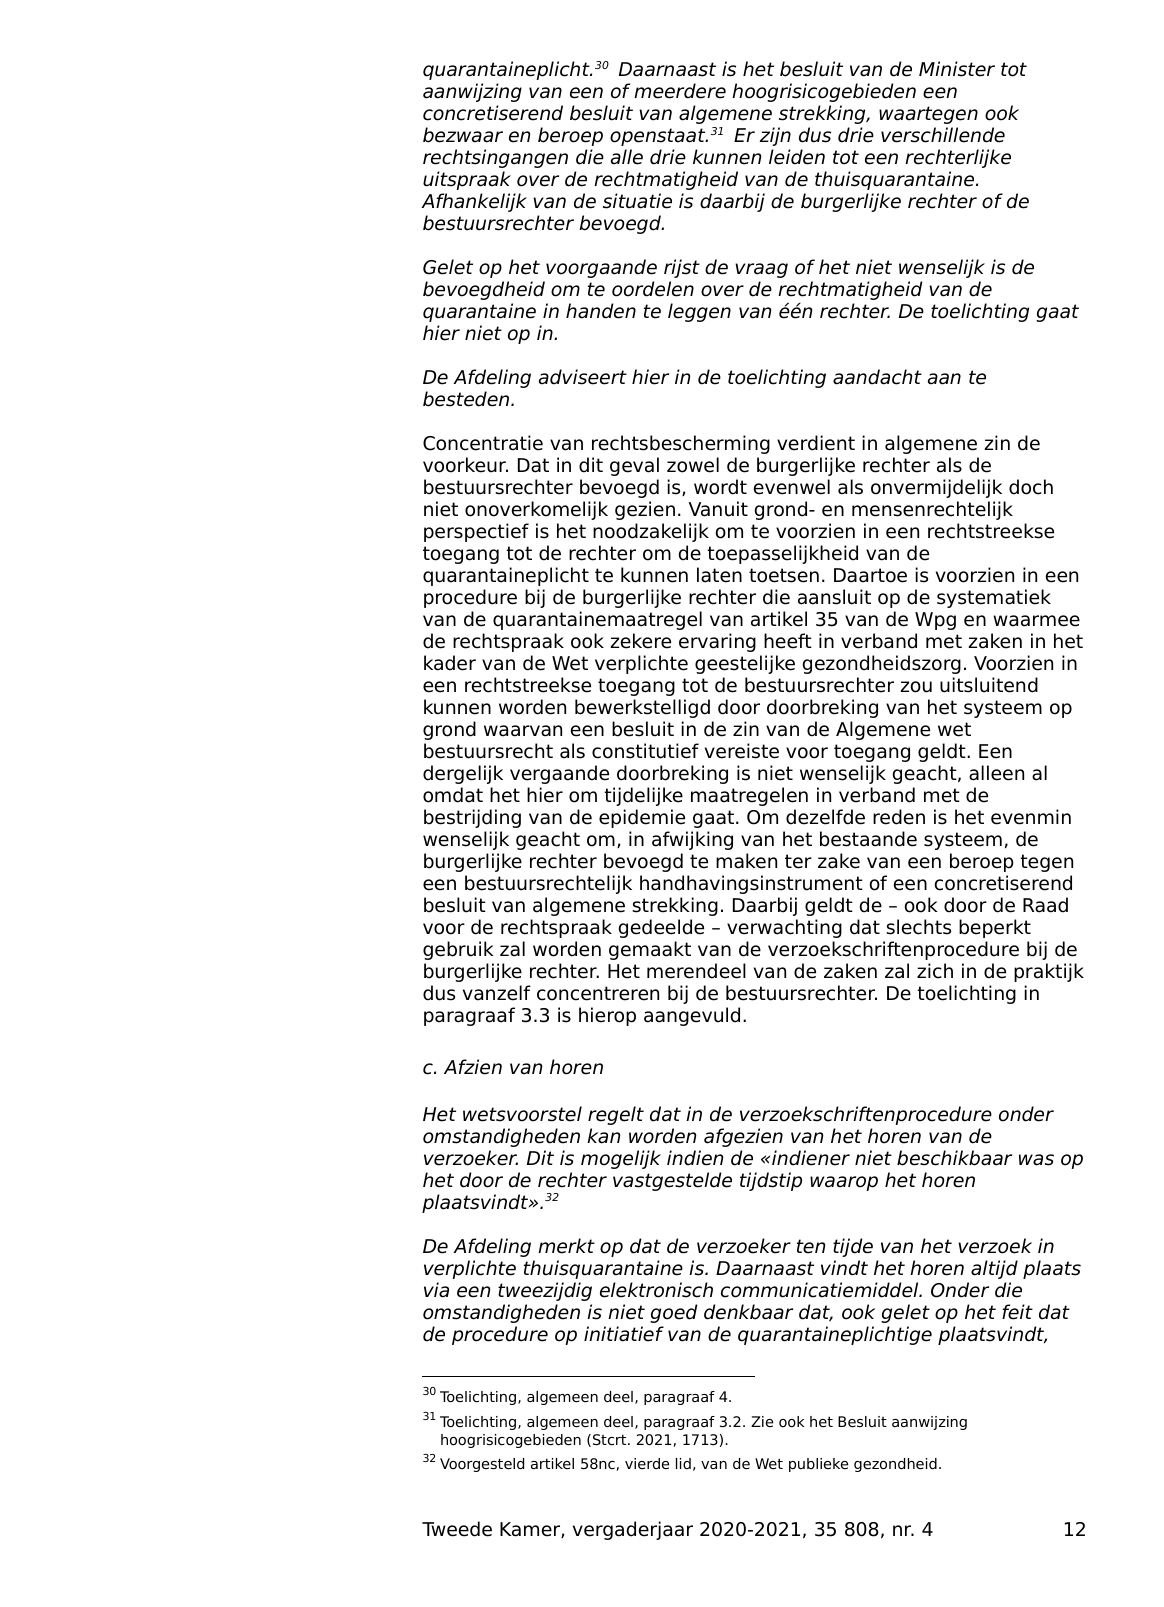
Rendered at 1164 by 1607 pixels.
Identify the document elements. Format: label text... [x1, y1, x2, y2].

text De Afdeling adviseert hier in de toelichting aandacht aan te besteden. [422, 367, 1087, 411]
text Gelet op het voorgaande rijst de vraag of het niet wenselijk is de bevoegdheid om te oordelen over de rechtmatigheid van de quarantaine in handen te leggen van één rechter. De toelichting gaat hier niet op in. [422, 257, 1087, 345]
text De Afdeling merkt op dat de verzoeker ten tijde van het verzoek in verplichte thuisquarantaine is. Daarnaast vindt het horen altijd plaats via een tweezijdig elektronisch communicatiemiddel. Onder die omstandigheden is niet goed denkbaar dat, ook gelet op het feit dat de procedure op initiatief van de quarantaineplichtige plaatsvindt, [422, 1236, 1087, 1346]
text Voorgesteld artikel 58nc, vierde lid, van de Wet publieke gezondheid. [422, 1452, 1087, 1474]
text Toelichting, algemeen deel, paragraaf 3.2. Zie ook het Besluit aanwijzing hoogrisicogebieden (Stcrt. 2021, 1713). [422, 1410, 1087, 1449]
text Concentratie van rechtsbescherming verdient in algemene zin de voorkeur. Dat in dit geval zowel de burgerlijke rechter als de bestuursrechter bevoegd is, wordt evenwel als onvermijdelijk doch niet onoverkomelijk gezien. Vanuit grond- en mensenrechtelijk perspectief is het noodzakelijk om te voorzien in een rechtstreekse toegang tot de rechter om de toepasselijkheid van de quarantaineplicht te kunnen laten toetsen. Daartoe is voorzien in een procedure bij de burgerlijke rechter die aansluit op de systematiek van de quarantainemaatregel van artikel 35 van de Wpg en waarmee de rechtspraak ook zekere ervaring heeft in verband met zaken in het kader van de Wet verplichte geestelijke gezondheidszorg. Voorzien in een rechtstreekse toegang tot de bestuursrechter zou uitsluitend kunnen worden bewerkstelligd door doorbreking van het systeem op grond waarvan een besluit in de zin van de Algemene wet bestuursrecht als constitutief vereiste voor toegang geldt. Een dergelijk vergaande doorbreking is niet wenselijk geacht, alleen al omdat het hier om tijdelijke maatregelen in verband met de bestrijding van de epidemie gaat. Om dezelfde reden is het evenmin wenselijk geacht om, in afwijking van het bestaande systeem, de burgerlijke rechter bevoegd te maken ter zake van een beroep tegen een bestuursrechtelijk handhavingsinstrument of een concretiserend besluit van algemene strekking. Daarbij geldt de – ook door de Raad voor de rechtspraak gedeelde – verwachting dat slechts beperkt gebruik zal worden gemaakt van de verzoekschriftenprocedure bij de burgerlijke rechter. Het merendeel van de zaken zal zich in de praktijk dus vanzelf concentreren bij de bestuursrechter. De toelichting in paragraaf 3.3 is hierop aangevuld. [422, 433, 1087, 1027]
text quarantaineplicht. Daarnaast is het besluit van de Minister tot aanwijzing van een of meerdere hoogrisicogebieden een concretiserend besluit van algemene strekking, waartegen ook bezwaar en beroep openstaat. Er zijn dus drie verschillende rechtsingangen die alle drie kunnen leiden tot een rechterlijke uitspraak over de rechtmatigheid van de thuisquarantaine. Afhankelijk van de situatie is daarbij de burgerlijke rechter of de bestuursrechter bevoegd. [422, 59, 1087, 235]
text Het wetsvoorstel regelt dat in de verzoekschriftenprocedure onder omstandigheden kan worden afgezien van het horen van de verzoeker. Dit is mogelijk indien de «indiener niet beschikbaar was op het door de rechter vastgestelde tijdstip waarop het horen plaatsvindt». [422, 1104, 1087, 1214]
subtitle c. Afzien van horen [422, 1057, 1087, 1079]
text Toelichting, algemeen deel, paragraaf 4. [422, 1385, 1087, 1407]
